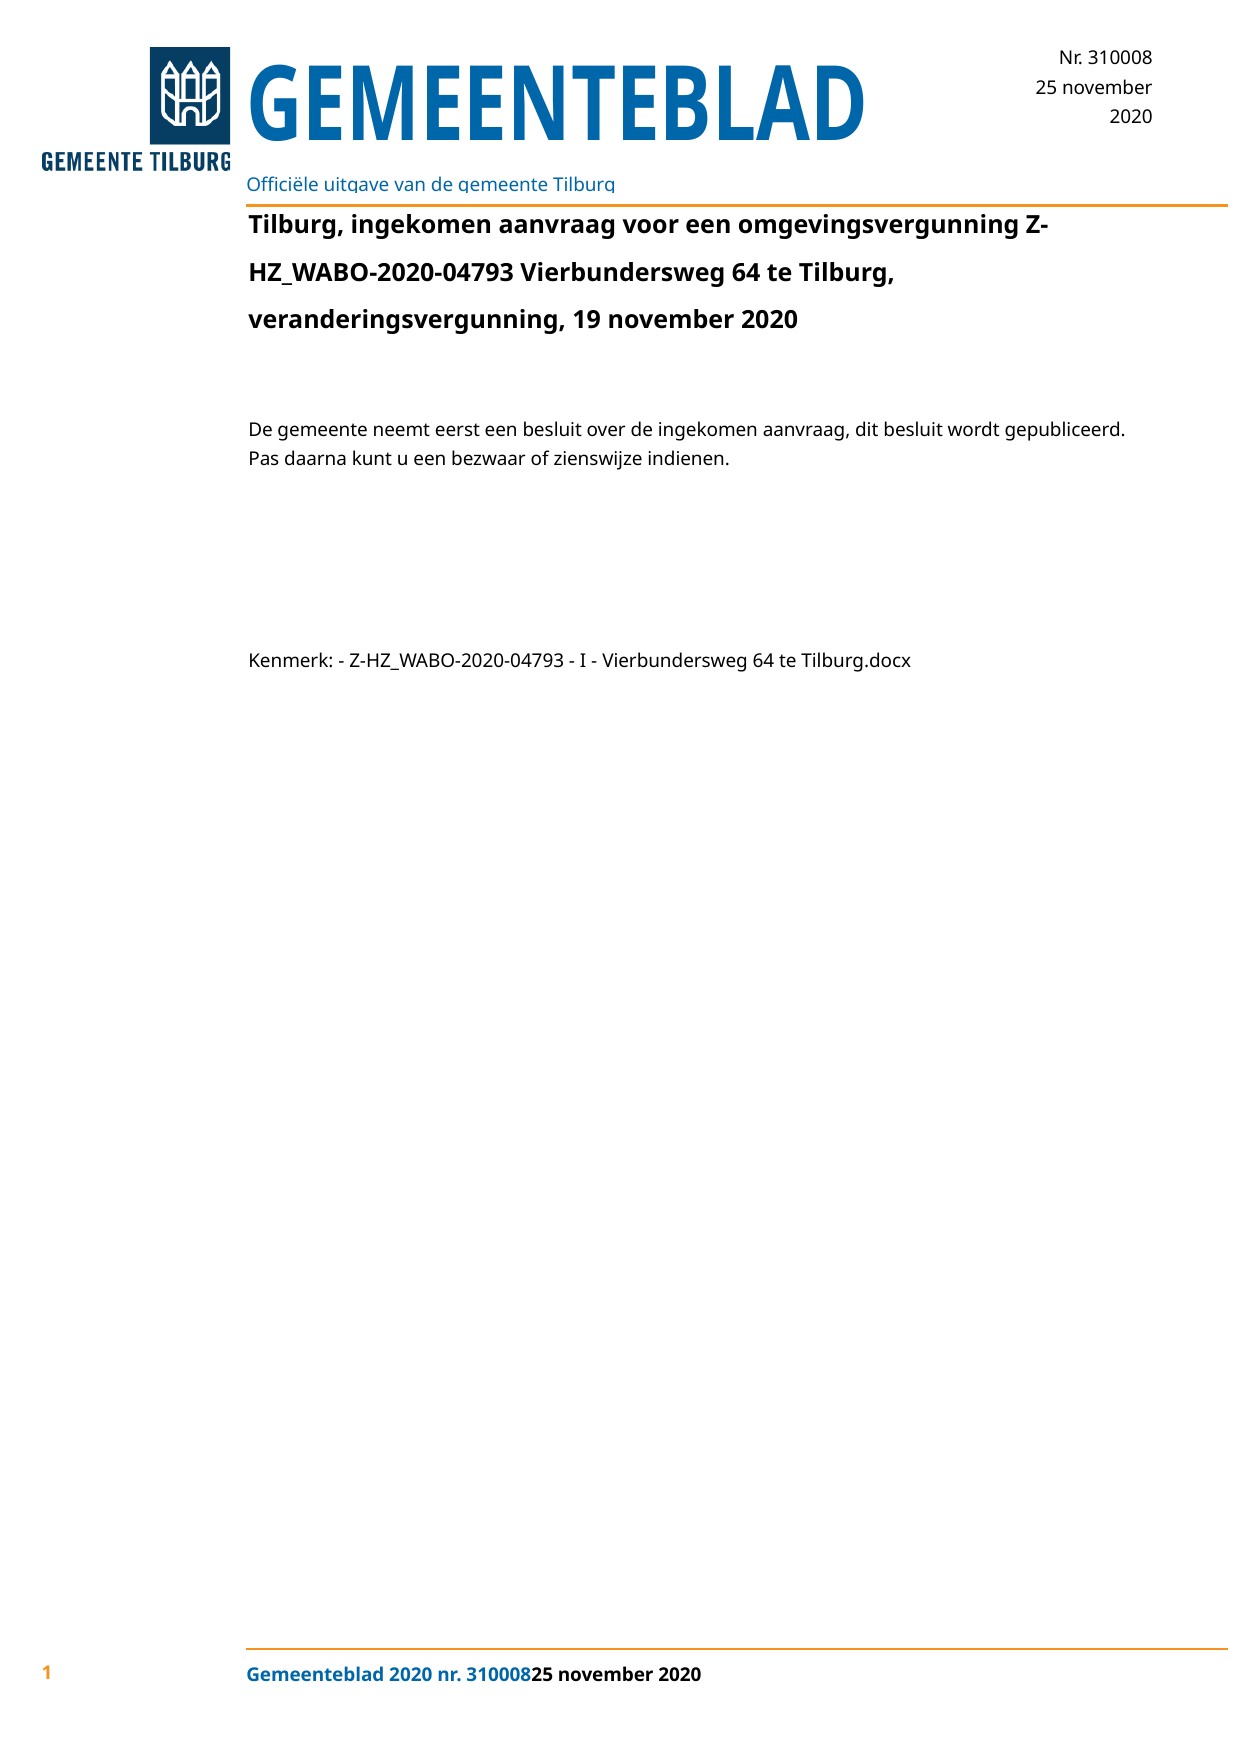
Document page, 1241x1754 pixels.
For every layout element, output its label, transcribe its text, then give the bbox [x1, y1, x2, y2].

text Tilburg, ingekomen aanvraag voor een omgevingsvergunning Z-HZ_WABO-2020-04793 Vierbundersweg 64 te Tilburg, veranderingsvergunning, 19 november 2020 [248, 207, 1152, 336]
picture [41, 47, 231, 172]
text De gemeente neemt eerst een besluit over de ingekomen aanvraag, dit besluit wordt gepubliceerd. Pas daarna kunt u een bezwaar of zienswijze indienen. [248, 416, 1152, 471]
text Kenmerk: - Z-HZ_WABO-2020-04793 - I - Vierbundersweg 64 te Tilburg.docx [248, 647, 1152, 673]
